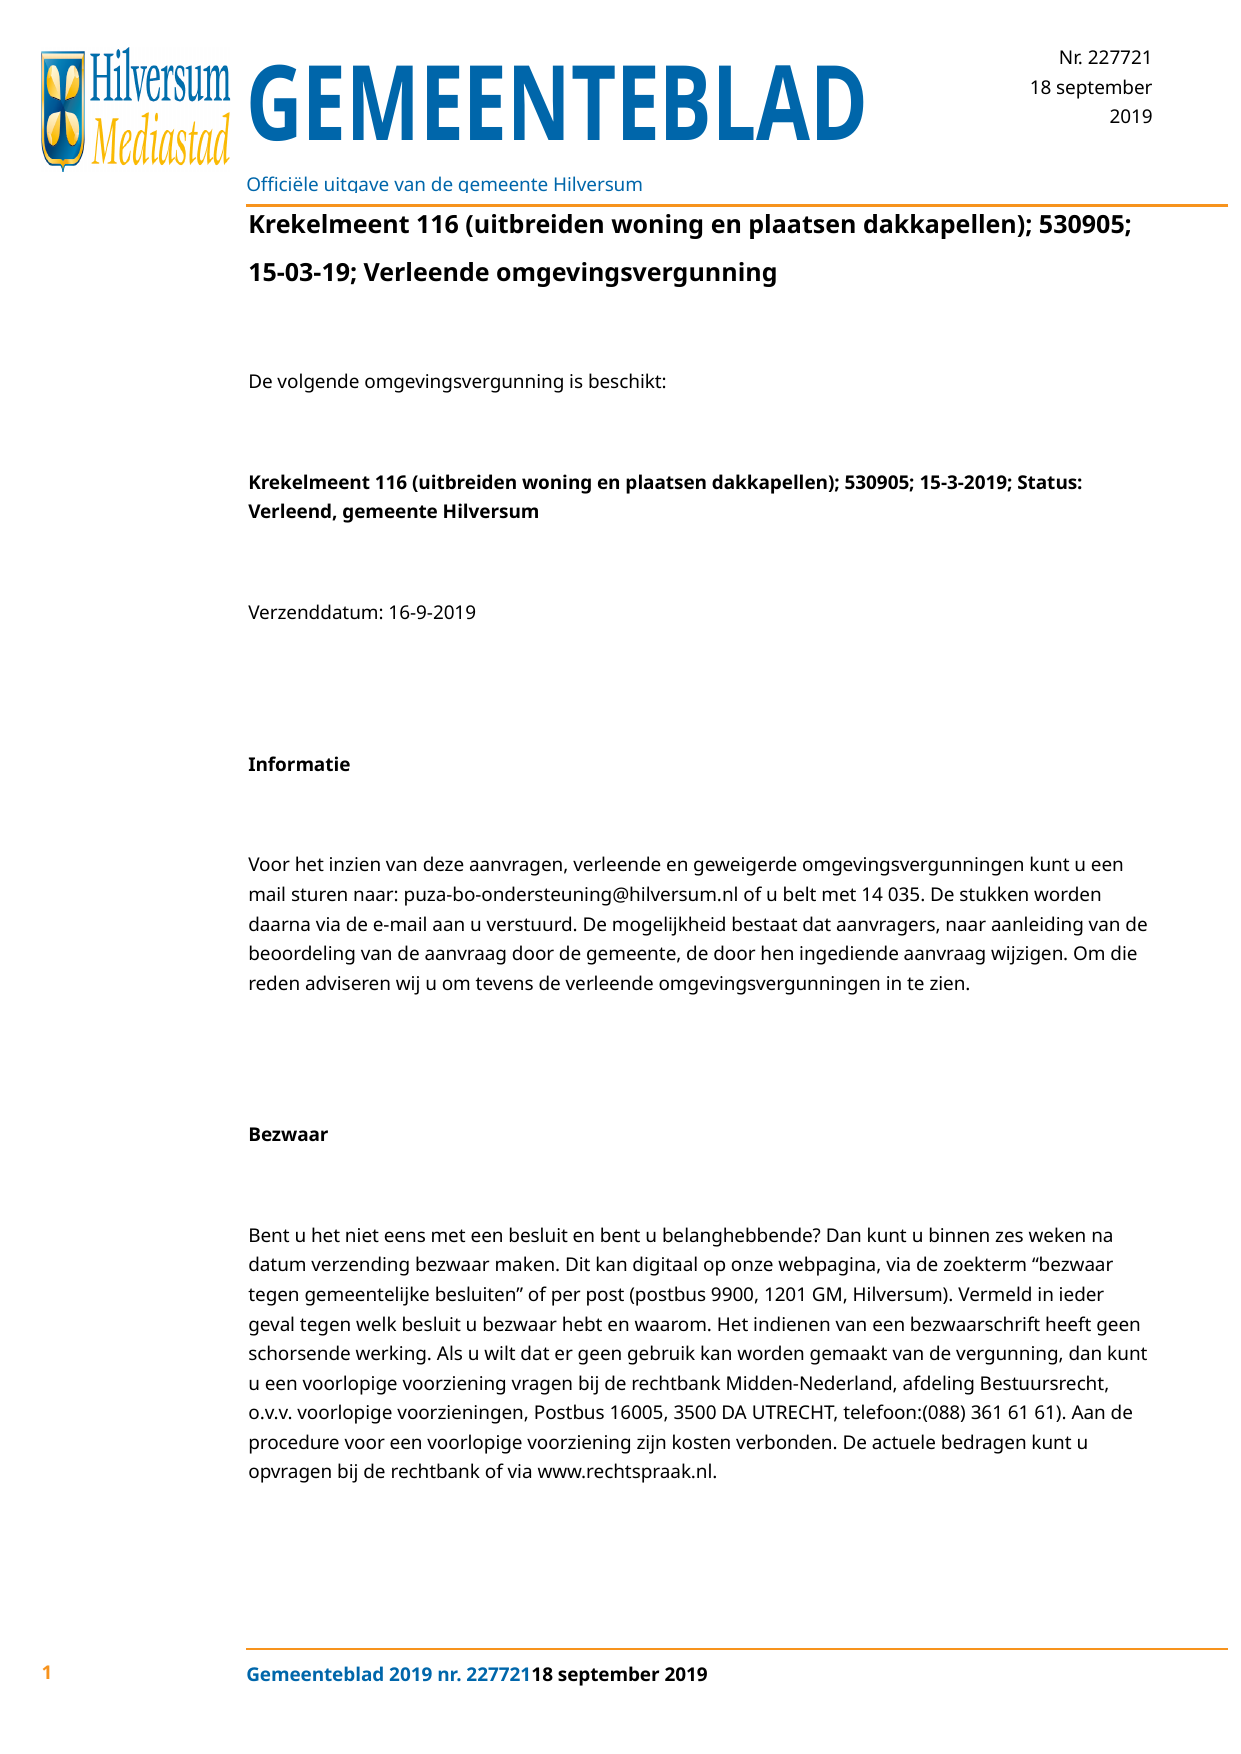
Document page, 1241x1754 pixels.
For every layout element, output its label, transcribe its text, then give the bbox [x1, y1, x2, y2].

text Krekelmeent 116 (uitbreiden woning en plaatsen dakkapellen); 530905; 15-03-19; Verleende omgevingsvergunning [248, 207, 1152, 288]
text Bezwaar [248, 1121, 1152, 1147]
text Verzenddatum: 16-9-2019 [248, 599, 1152, 625]
text Informatie [248, 751, 1152, 777]
picture [41, 47, 231, 172]
text Bent u het niet eens met een besluit en bent u belanghebbende? Dan kunt u binnen zes weken na datum verzending bezwaar maken. Dit kan digitaal op onze webpagina, via de zoekterm “bezwaar tegen gemeentelijke besluiten” of per post (postbus 9900, 1201 GM, Hilversum). Vermeld in ieder geval tegen welk besluit u bezwaar hebt en waarom. Het indienen van een bezwaarschrift heeft geen schorsende werking. Als u wilt dat er geen gebruik kan worden gemaakt van de vergunning, dan kunt u een voorlopige voorziening vragen bij de rechtbank Midden-Nederland, afdeling Bestuursrecht, o.v.v. voorlopige voorzieningen, Postbus 16005, 3500 DA UTRECHT, telefoon:(088) 361 61 61). Aan de procedure voor een voorlopige voorziening zijn kosten verbonden. De actuele bedragen kunt u opvragen bij de rechtbank of via www.rechtspraak.nl. [248, 1222, 1152, 1484]
text Krekelmeent 116 (uitbreiden woning en plaatsen dakkapellen); 530905; 15-3-2019; Status: Verleend, gemeente Hilversum [248, 469, 1152, 524]
text De volgende omgevingsvergunning is beschikt: [248, 368, 1152, 394]
text Voor het inzien van deze aanvragen, verleende en geweigerde omgevingsvergunningen kunt u een mail sturen naar: puza-bo-ondersteuning@hilversum.nl of u belt met 14 035. De stukken worden daarna via de e-mail aan u verstuurd. De mogelijkheid bestaat dat aanvragers, naar aanleiding van de beoordeling van de aanvraag door de gemeente, de door hen ingediende aanvraag wijzigen. Om die reden adviseren wij u om tevens de verleende omgevingsvergunningen in te zien. [248, 852, 1152, 996]
